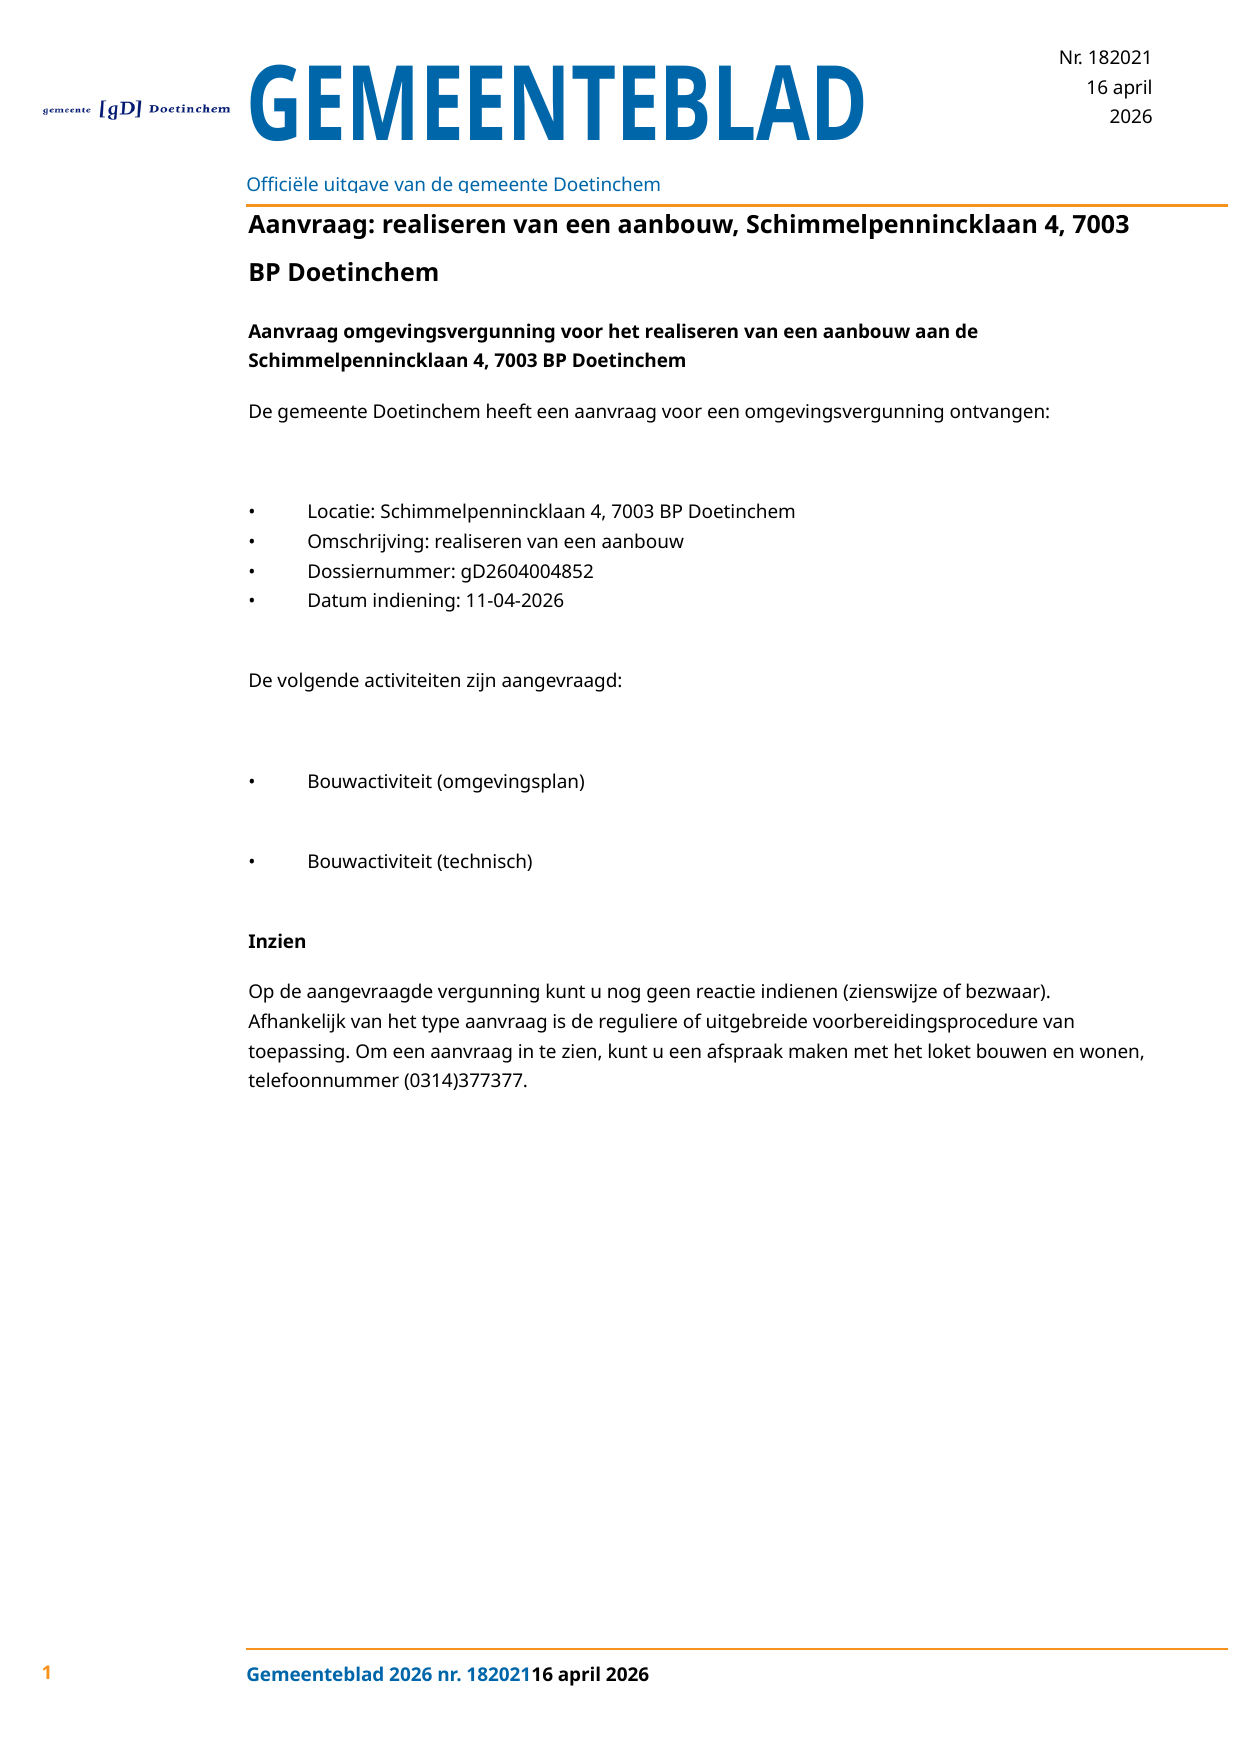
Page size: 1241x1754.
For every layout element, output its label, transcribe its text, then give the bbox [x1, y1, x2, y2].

list Locatie: Schimmelpennincklaan 4, 7003 BP Doetinchem [248, 499, 1152, 524]
text Aanvraag omgevingsvergunning voor het realiseren van een aanbouw aan de Schimmelpennincklaan 4, 7003 BP Doetinchem [248, 318, 1152, 373]
text De gemeente Doetinchem heeft een aanvraag voor een omgevingsvergunning ontvangen: [248, 398, 1152, 424]
list Datum indiening: 11-04-2026 [248, 587, 1152, 613]
list Dossiernummer: gD2604004852 [248, 558, 1152, 584]
picture [41, 47, 231, 172]
text Inzien [248, 928, 1152, 954]
list Omschrijving: realiseren van een aanbouw [248, 528, 1152, 554]
text Op de aangevraagde vergunning kunt u nog geen reactie indienen (zienswijze of bezwaar). Afhankelijk van het type aanvraag is de reguliere of uitgebreide voorbereidingsprocedure van toepassing. Om een aanvraag in te zien, kunt u een afspraak maken met het loket bouwen en wonen, telefoonnummer (0314)377377. [248, 979, 1152, 1093]
text De volgende activiteiten zijn aangevraagd: [248, 667, 1152, 693]
list Bouwactiviteit (omgevingsplan) [248, 768, 1152, 794]
list Bouwactiviteit (technisch) [248, 848, 1152, 874]
text Aanvraag: realiseren van een aanbouw, Schimmelpennincklaan 4, 7003 BP Doetinchem [248, 207, 1152, 288]
